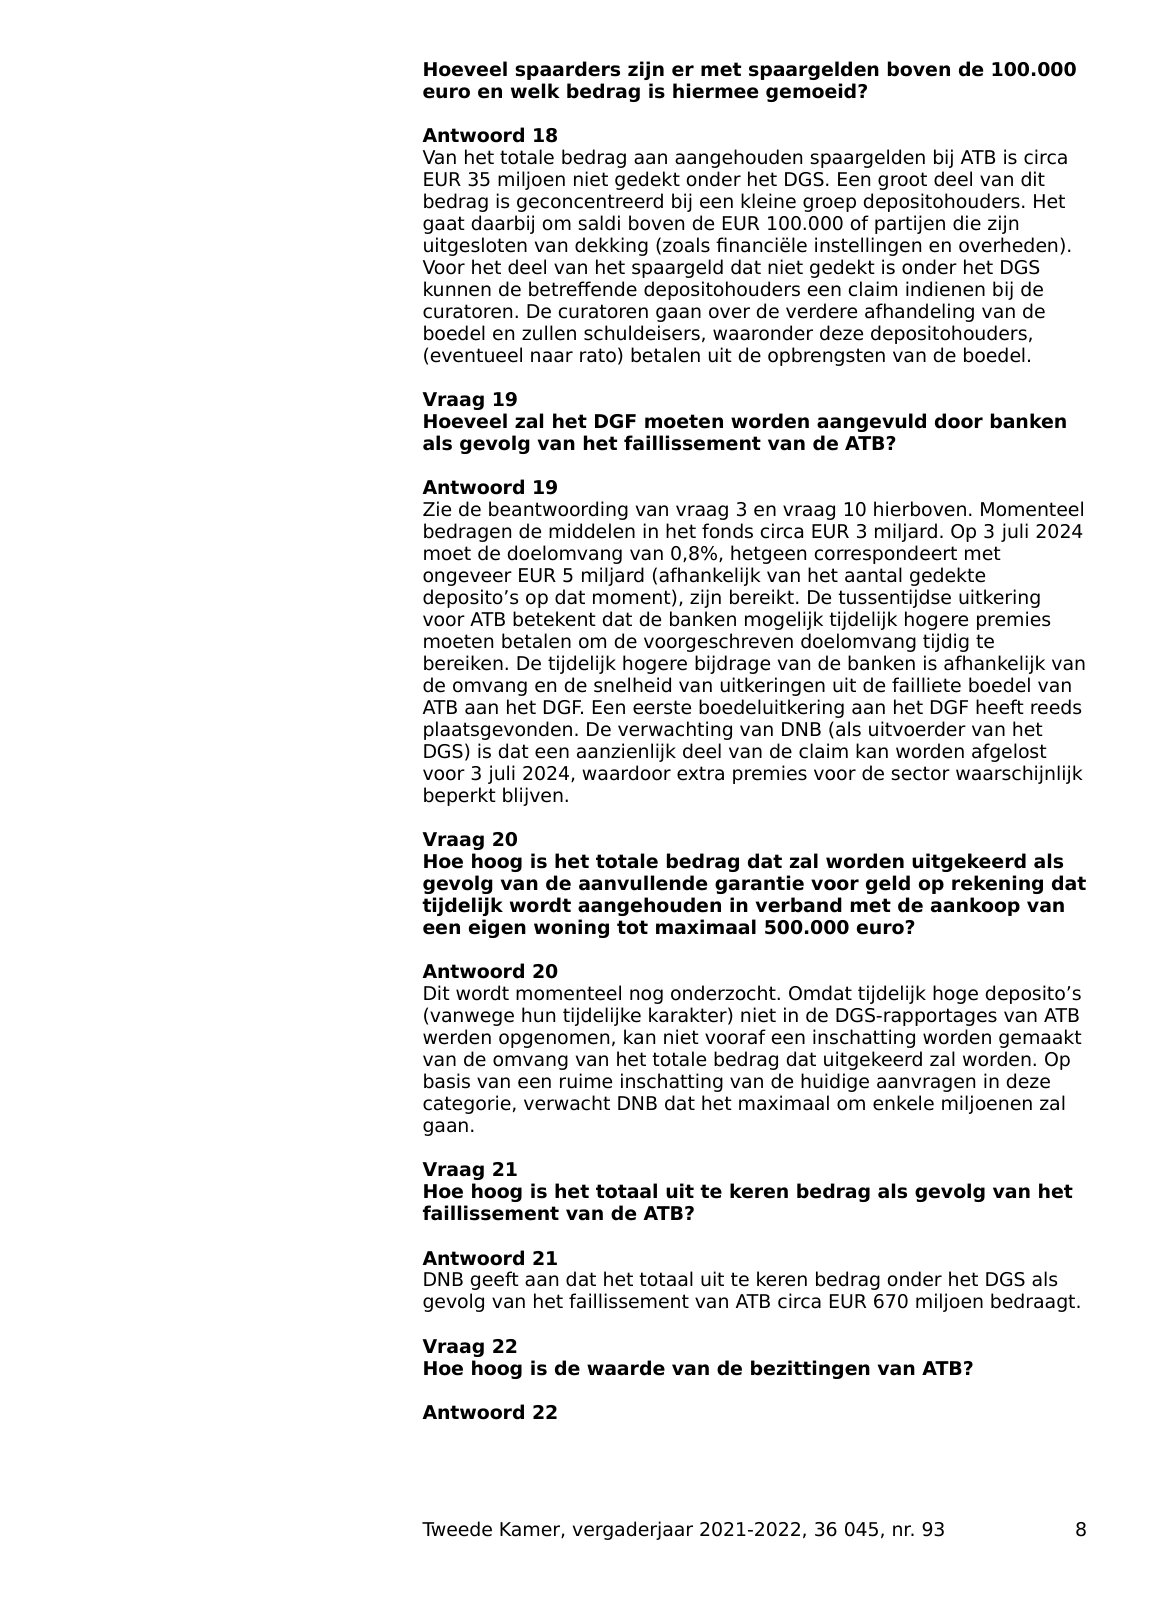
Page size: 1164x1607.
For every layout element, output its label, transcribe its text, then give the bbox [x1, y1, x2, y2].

text Antwoord 18 [422, 125, 1087, 147]
text Hoe hoog is het totale bedrag dat zal worden uitgekeerd als gevolg van de aanvullende garantie voor geld op rekening dat tijdelijk wordt aangehouden in verband met de aankoop van een eigen woning tot maximaal 500.000 euro? [422, 851, 1087, 939]
text Vraag 22 [422, 1336, 1087, 1357]
text Antwoord 19 [422, 477, 1087, 499]
text Vraag 20 [422, 829, 1087, 851]
text Vraag 21 [422, 1159, 1087, 1181]
text Hoeveel spaarders zijn er met spaargelden boven de 100.000 euro en welk bedrag is hiermee gemoeid? [422, 59, 1087, 103]
text DNB geeft aan dat het totaal uit te keren bedrag onder het DGS als gevolg van het faillissement van ATB circa EUR 670 miljoen bedraagt. [422, 1269, 1087, 1313]
text Antwoord 20 [422, 961, 1087, 983]
text Hoe hoog is de waarde van de bezittingen van ATB? [422, 1357, 1087, 1379]
text Hoe hoog is het totaal uit te keren bedrag als gevolg van het faillissement van de ATB? [422, 1181, 1087, 1225]
text Hoeveel zal het DGF moeten worden aangevuld door banken als gevolg van het faillissement van de ATB? [422, 411, 1087, 455]
text Antwoord 22 [422, 1402, 1087, 1424]
text Zie de beantwoording van vraag 3 en vraag 10 hierboven. Momenteel bedragen de middelen in het fonds circa EUR 3 miljard. Op 3 juli 2024 moet de doelomvang van 0,8%, hetgeen correspondeert met ongeveer EUR 5 miljard (afhankelijk van het aantal gedekte deposito’s op dat moment), zijn bereikt. De tussentijdse uitkering voor ATB betekent dat de banken mogelijk tijdelijk hogere premies moeten betalen om de voorgeschreven doelomvang tijdig te bereiken. De tijdelijk hogere bijdrage van de banken is afhankelijk van de omvang en de snelheid van uitkeringen uit de failliete boedel van ATB aan het DGF. Een eerste boedeluitkering aan het DGF heeft reeds plaatsgevonden. De verwachting van DNB (als uitvoerder van het DGS) is dat een aanzienlijk deel van de claim kan worden afgelost voor 3 juli 2024, waardoor extra premies voor de sector waarschijnlijk beperkt blijven. [422, 499, 1087, 807]
text Vraag 19 [422, 389, 1087, 411]
text Dit wordt momenteel nog onderzocht. Omdat tijdelijk hoge deposito’s (vanwege hun tijdelijke karakter) niet in de DGS-rapportages van ATB werden opgenomen, kan niet vooraf een inschatting worden gemaakt van de omvang van het totale bedrag dat uitgekeerd zal worden. Op basis van een ruime inschatting van de huidige aanvragen in deze categorie, verwacht DNB dat het maximaal om enkele miljoenen zal gaan. [422, 983, 1087, 1137]
text Van het totale bedrag aan aangehouden spaargelden bij ATB is circa EUR 35 miljoen niet gedekt onder het DGS. Een groot deel van dit bedrag is geconcentreerd bij een kleine groep depositohouders. Het gaat daarbij om saldi boven de EUR 100.000 of partijen die zijn uitgesloten van dekking (zoals financiële instellingen en overheden). Voor het deel van het spaargeld dat niet gedekt is onder het DGS kunnen de betreffende depositohouders een claim indienen bij de curatoren. De curatoren gaan over de verdere afhandeling van de boedel en zullen schuldeisers, waaronder deze depositohouders, (eventueel naar rato) betalen uit de opbrengsten van de boedel. [422, 147, 1087, 367]
text Antwoord 21 [422, 1247, 1087, 1269]
